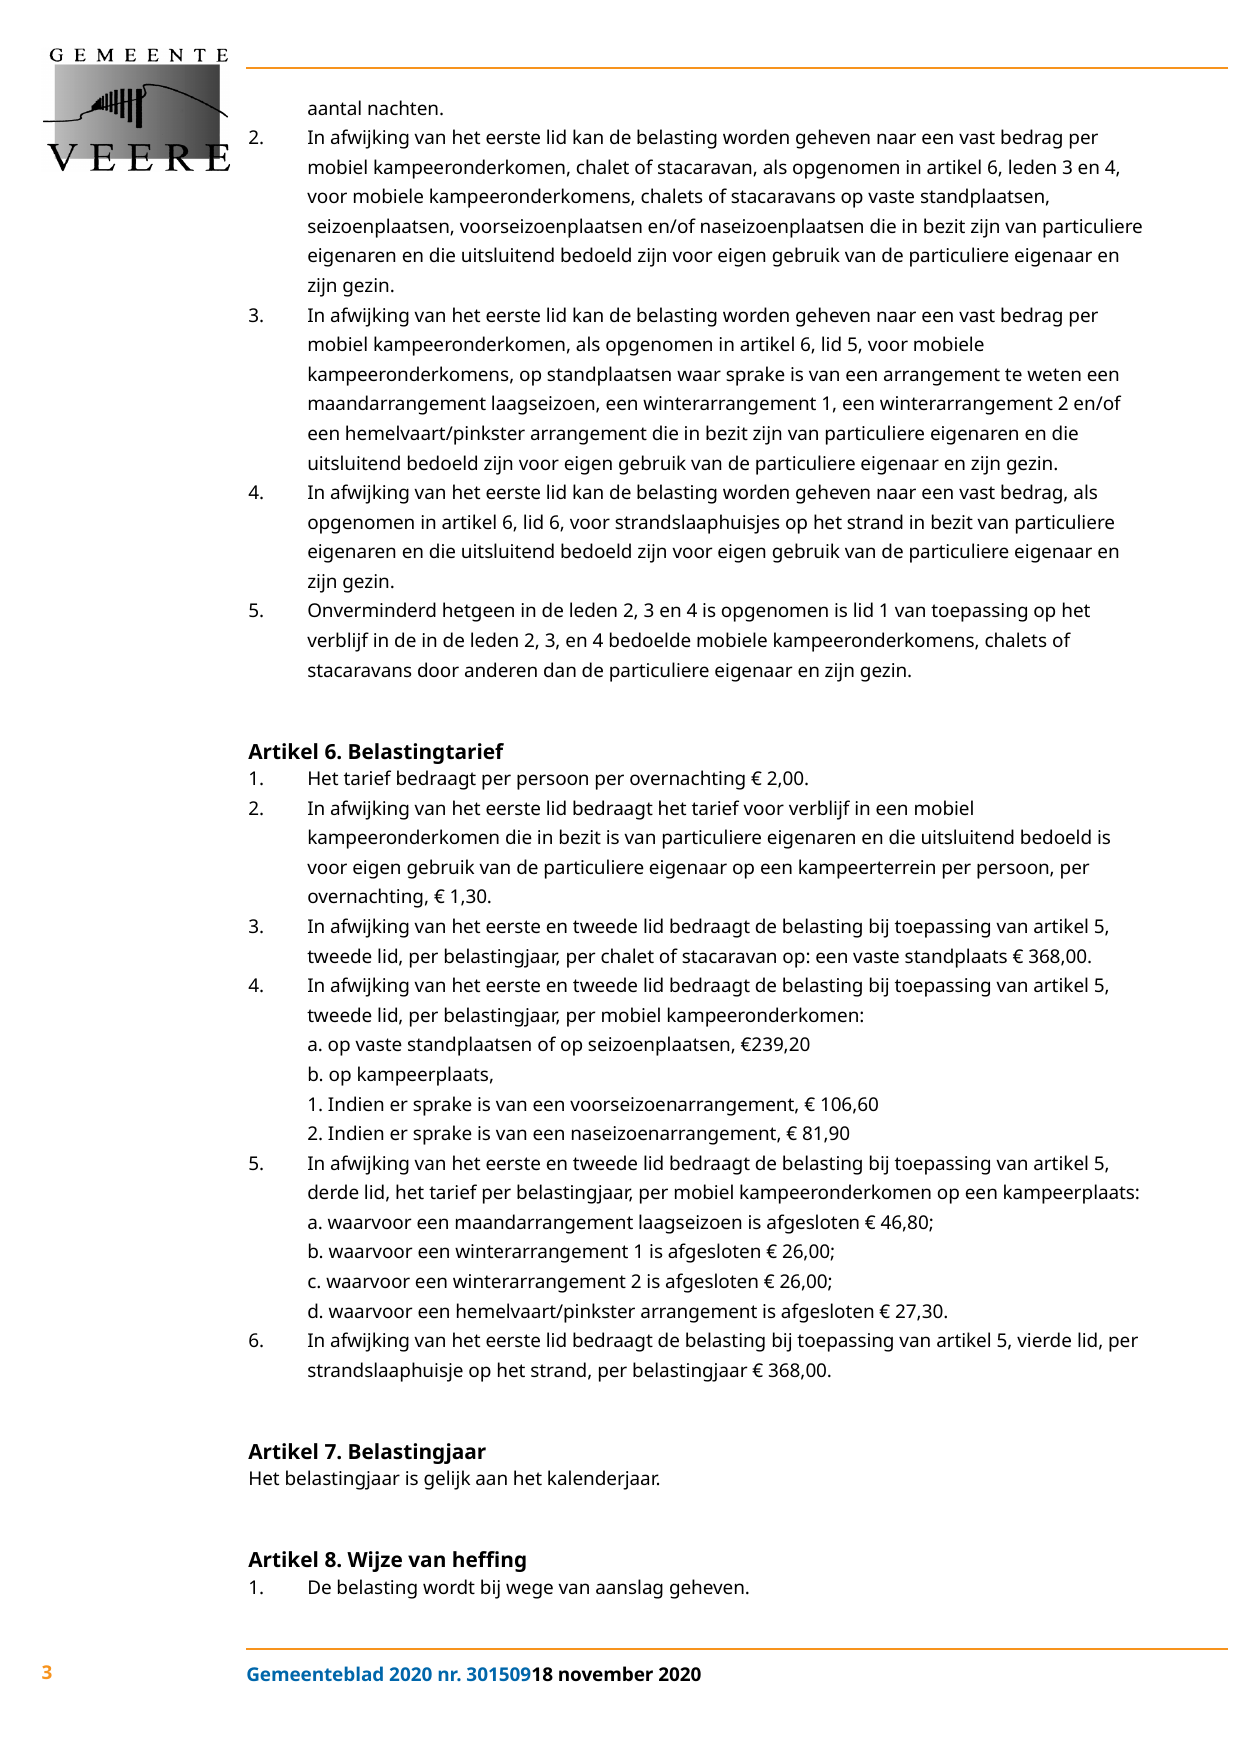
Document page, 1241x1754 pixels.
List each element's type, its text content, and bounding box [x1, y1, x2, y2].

picture [41, 47, 231, 172]
list De belasting wordt bij wege van aanslag geheven. [248, 1574, 1152, 1599]
list In afwijking van het eerste lid kan de belasting worden geheven naar een vast bedrag per mobiel kampeeronderkomen, als opgenomen in artikel 6, lid 5, voor mobiele kampeeronderkomens, op standplaatsen waar sprake is van een arrangement te weten een maandarrangement laagseizoen, een winterarrangement 1, een winterarrangement 2 en/of een hemelvaart/pinkster arrangement die in bezit zijn van particuliere eigenaren en die uitsluitend bedoeld zijn voor eigen gebruik van de particuliere eigenaar en zijn gezin. [248, 302, 1152, 476]
text Artikel 6. Belastingtarief [248, 737, 1152, 765]
list 1. Indien er sprake is van een voorseizoenarrangement, € 106,60 [248, 1091, 1152, 1116]
list Onverminderd hetgeen in de leden 2, 3 en 4 is opgenomen is lid 1 van toepassing op het verblijf in de in de leden 2, 3, en 4 bedoelde mobiele kampeeronderkomens, chalets of stacaravans door anderen dan de particuliere eigenaar en zijn gezin. [248, 598, 1152, 683]
list a. op vaste standplaatsen of op seizoenplaatsen, €239,20 [248, 1032, 1152, 1057]
list d. waarvoor een hemelvaart/pinkster arrangement is afgesloten € 27,30. [248, 1298, 1152, 1323]
list Het tarief bedraagt per persoon per overnachting € 2,00. [248, 765, 1152, 791]
list aantal nachten. [248, 95, 1152, 121]
list In afwijking van het eerste lid bedraagt de belasting bij toepassing van artikel 5, vierde lid, per strandslaaphuisje op het strand, per belastingjaar € 368,00. [248, 1327, 1152, 1383]
list c. waarvoor een winterarrangement 2 is afgesloten € 26,00; [248, 1268, 1152, 1294]
list a. waarvoor een maandarrangement laagseizoen is afgesloten € 46,80; [248, 1209, 1152, 1235]
list In afwijking van het eerste en tweede lid bedraagt de belasting bij toepassing van artikel 5, tweede lid, per belastingjaar, per chalet of stacaravan op: een vaste standplaats € 368,00. [248, 913, 1152, 968]
list In afwijking van het eerste lid kan de belasting worden geheven naar een vast bedrag per mobiel kampeeronderkomen, chalet of stacaravan, als opgenomen in artikel 6, leden 3 en 4, voor mobiele kampeeronderkomens, chalets of stacaravans op vaste standplaatsen, seizoenplaatsen, voorseizoenplaatsen en/of naseizoenplaatsen die in bezit zijn van particuliere eigenaren en die uitsluitend bedoeld zijn voor eigen gebruik van de particuliere eigenaar en zijn gezin. [248, 124, 1152, 298]
list In afwijking van het eerste lid kan de belasting worden geheven naar een vast bedrag, als opgenomen in artikel 6, lid 6, voor strandslaaphuisjes op het strand in bezit van particuliere eigenaren en die uitsluitend bedoeld zijn voor eigen gebruik van de particuliere eigenaar en zijn gezin. [248, 479, 1152, 594]
list In afwijking van het eerste en tweede lid bedraagt de belasting bij toepassing van artikel 5, tweede lid, per belastingjaar, per mobiel kampeeronderkomen: [248, 972, 1152, 1028]
text Het belastingjaar is gelijk aan het kalenderjaar. [248, 1465, 1152, 1491]
text Artikel 7. Belastingjaar [248, 1437, 1152, 1465]
list In afwijking van het eerste en tweede lid bedraagt de belasting bij toepassing van artikel 5, derde lid, het tarief per belastingjaar, per mobiel kampeeronderkomen op een kampeerplaats: [248, 1150, 1152, 1205]
list In afwijking van het eerste lid bedraagt het tarief voor verblijf in een mobiel kampeeronderkomen die in bezit is van particuliere eigenaren en die uitsluitend bedoeld is voor eigen gebruik van de particuliere eigenaar op een kampeerterrein per persoon, per overnachting, € 1,30. [248, 795, 1152, 909]
text Artikel 8. Wijze van heffing [248, 1545, 1152, 1574]
list b. waarvoor een winterarrangement 1 is afgesloten € 26,00; [248, 1239, 1152, 1264]
list b. op kampeerplaats, [248, 1061, 1152, 1087]
list 2. Indien er sprake is van een naseizoenarrangement, € 81,90 [248, 1120, 1152, 1146]
